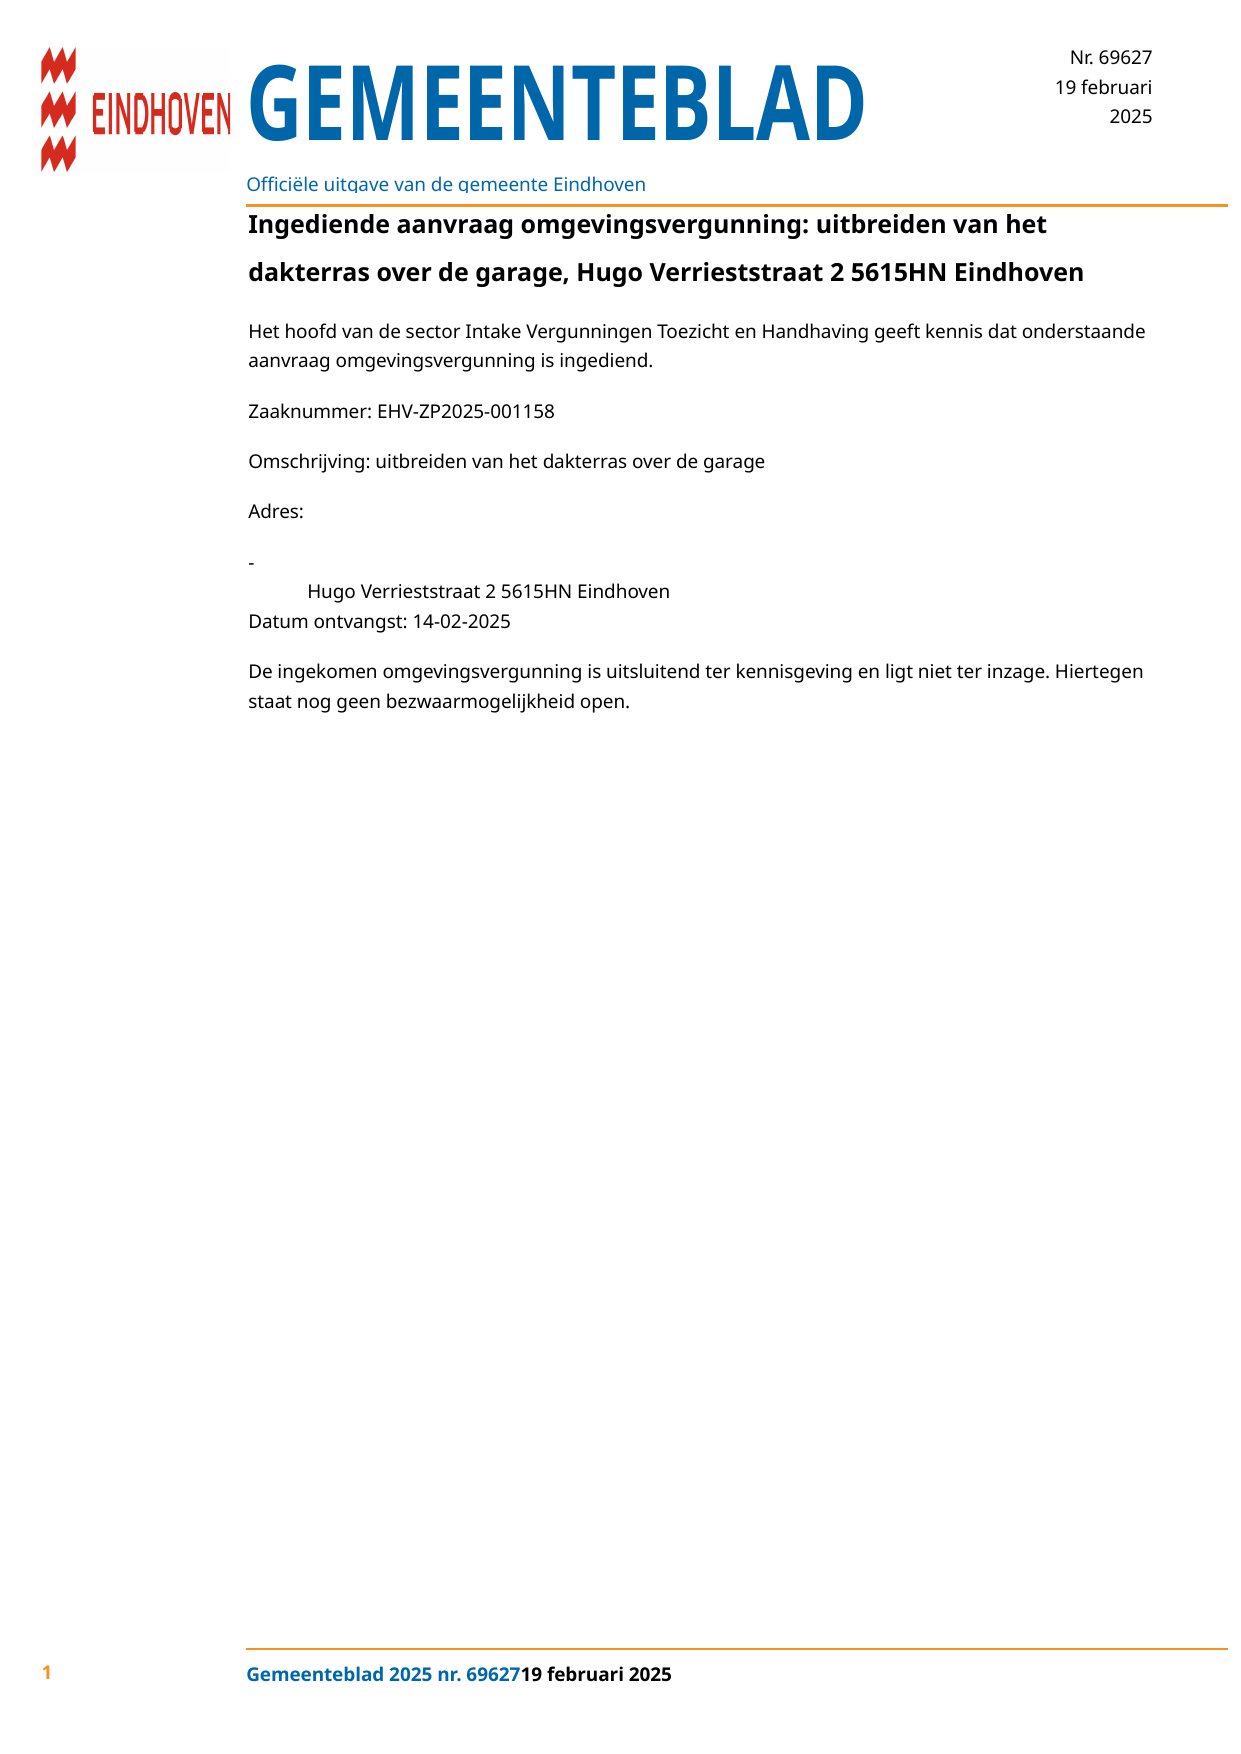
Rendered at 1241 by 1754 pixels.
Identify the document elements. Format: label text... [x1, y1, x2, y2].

text Datum ontvangst: 14-02-2025 [248, 608, 1152, 634]
text Ingediende aanvraag omgevingsvergunning: uitbreiden van het dakterras over de garage, Hugo Verrieststraat 2 5615HN Eindhoven [248, 207, 1152, 288]
text Adres: [248, 499, 1152, 524]
text Het hoofd van de sector Intake Vergunningen Toezicht en Handhaving geeft kennis dat onderstaande aanvraag omgevingsvergunning is ingediend. [248, 318, 1152, 373]
text Omschrijving: uitbreiden van het dakterras over de garage [248, 448, 1152, 474]
list Hugo Verrieststraat 2 5615HN Eindhoven [248, 579, 1152, 604]
text Zaaknummer: EHV-ZP2025-001158 [248, 398, 1152, 424]
text De ingekomen omgevingsvergunning is uitsluitend ter kennisgeving en ligt niet ter inzage. Hiertegen staat nog geen bezwaarmogelijkheid open. [248, 659, 1152, 714]
picture [41, 47, 231, 172]
